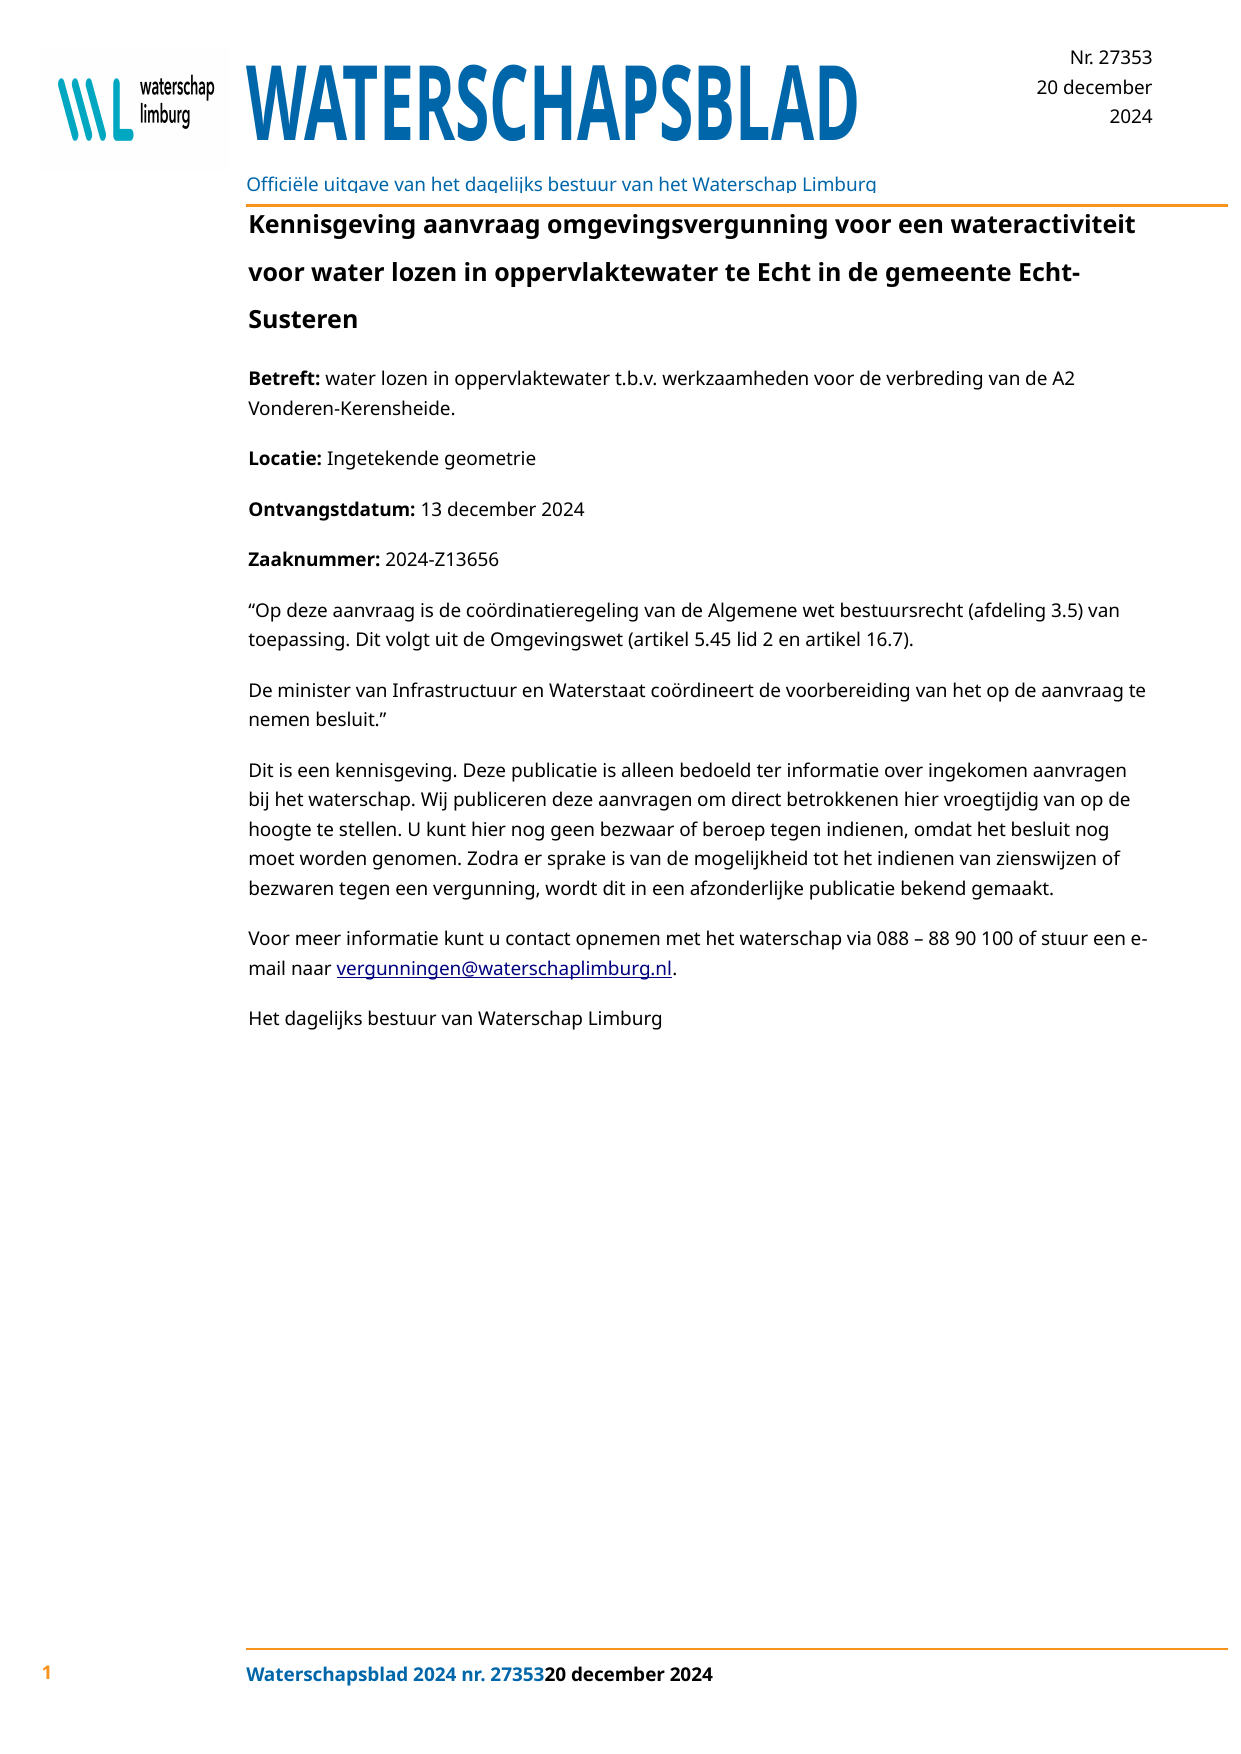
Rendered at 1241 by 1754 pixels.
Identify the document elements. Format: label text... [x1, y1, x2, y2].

picture [41, 47, 231, 172]
text Ontvangstdatum: 13 december 2024 [248, 496, 1152, 522]
text Dit is een kennisgeving. Deze publicatie is alleen bedoeld ter informatie over ingekomen aanvragen bij het waterschap. Wij publiceren deze aanvragen om direct betrokkenen hier vroegtijdig van op de hoogte te stellen. U kunt hier nog geen bezwaar of beroep tegen indienen, omdat het besluit nog moet worden genomen. Zodra er sprake is van de mogelijkheid tot het indienen van zienswijzen of bezwaren tegen een vergunning, wordt dit in een afzonderlijke publicatie bekend gemaakt. [248, 757, 1152, 901]
text Zaaknummer: 2024-Z13656 [248, 546, 1152, 572]
text Locatie: Ingetekende geometrie [248, 446, 1152, 471]
text Voor meer informatie kunt u contact opnemen met het waterschap via 088 – 88 90 100 of stuur een e-mail naar vergunningen@waterschaplimburg.nl. [248, 926, 1152, 981]
text Kennisgeving aanvraag omgevingsvergunning voor een wateractiviteit voor water lozen in oppervlaktewater te Echt in de gemeente Echt-Susteren [248, 207, 1152, 336]
text “Op deze aanvraag is de coördinatieregeling van de Algemene wet bestuursrecht (afdeling 3.5) van toepassing. Dit volgt uit de Omgevingswet (artikel 5.45 lid 2 en artikel 16.7). [248, 597, 1152, 652]
text Het dagelijks bestuur van Waterschap Limburg [248, 1006, 1152, 1031]
text Betreft: water lozen in oppervlaktewater t.b.v. werkzaamheden voor de verbreding van de A2 Vonderen-Kerensheide. [248, 366, 1152, 421]
text De minister van Infrastructuur en Waterstaat coördineert de voorbereiding van het op de aanvraag te nemen besluit.” [248, 677, 1152, 732]
